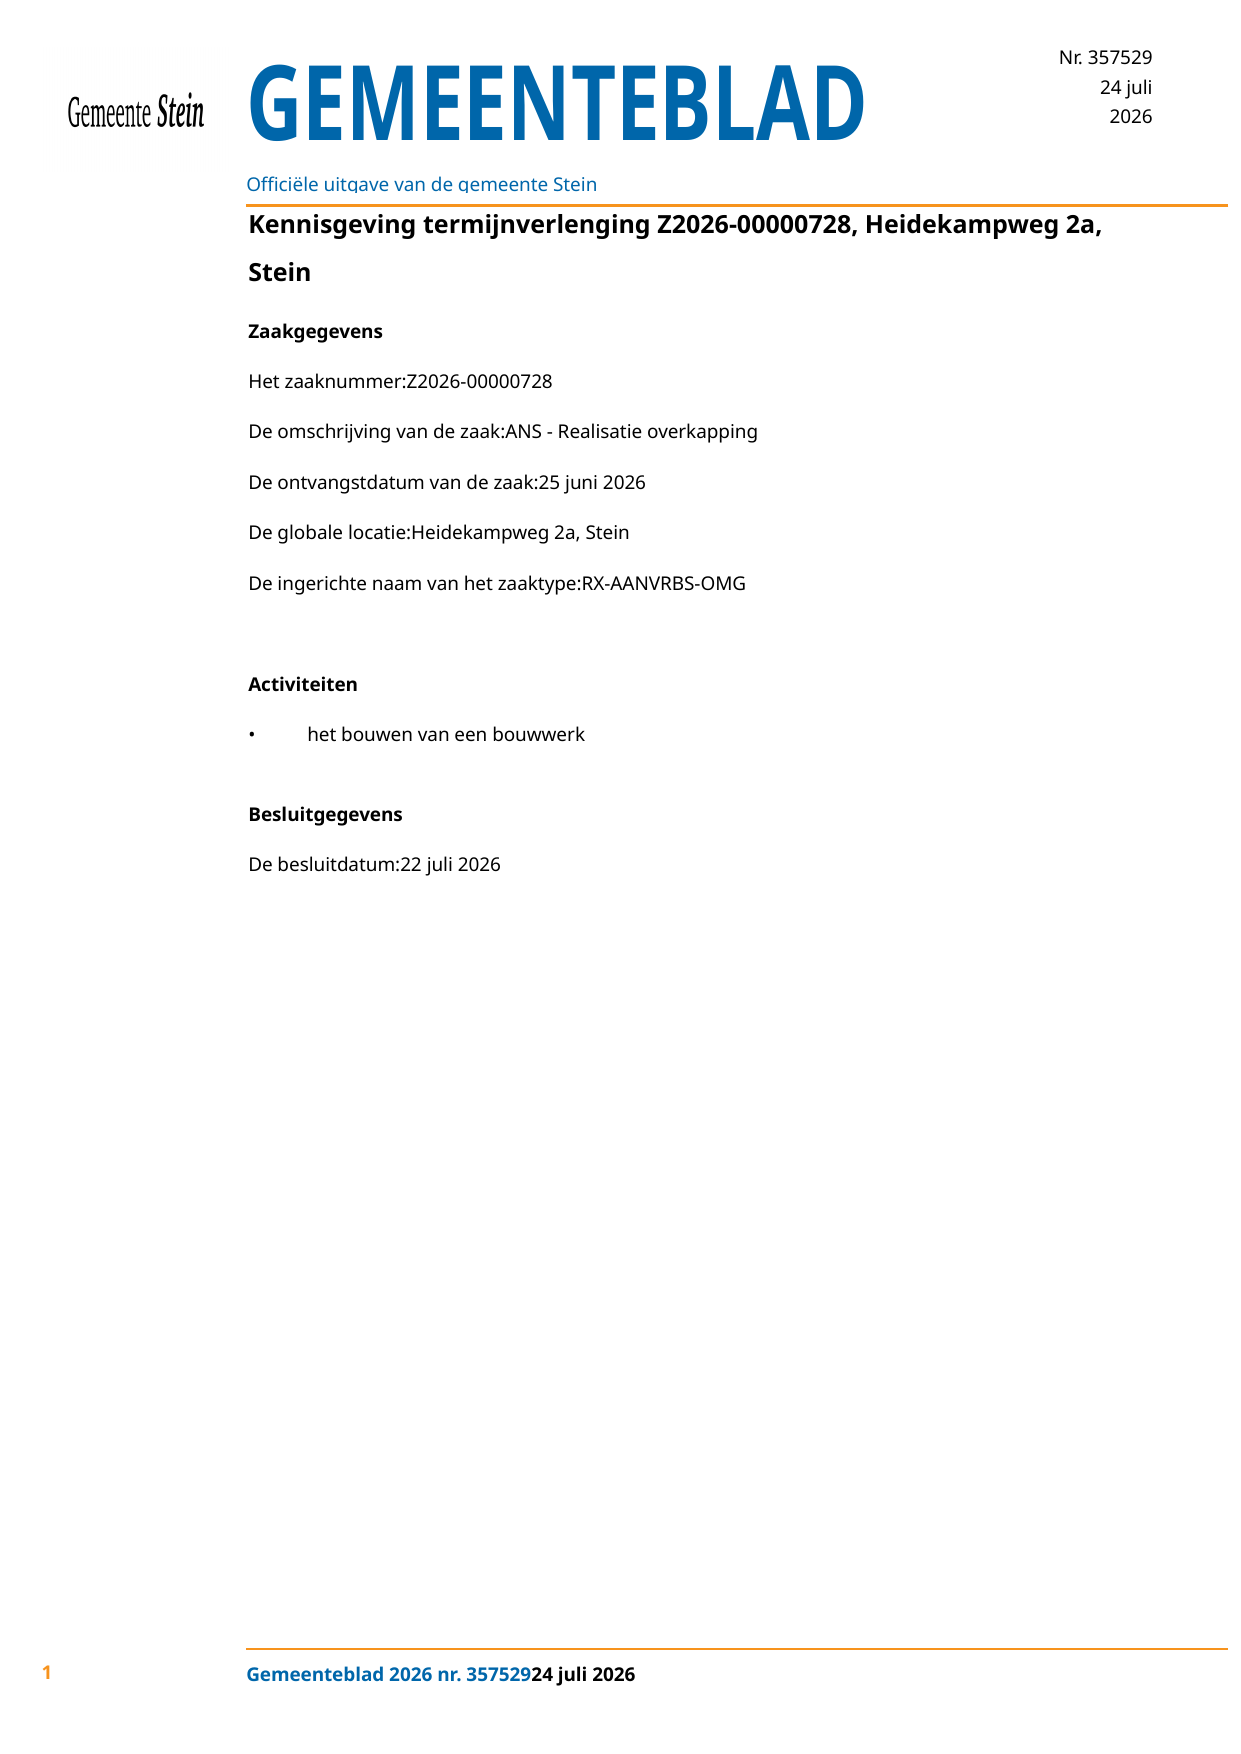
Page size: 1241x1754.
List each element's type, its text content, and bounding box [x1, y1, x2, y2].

picture [41, 47, 231, 172]
text De omschrijving van de zaak:ANS - Realisatie overkapping [248, 419, 1152, 444]
text De ontvangstdatum van de zaak:25 juni 2026 [248, 469, 1152, 495]
text De besluitdatum:22 juli 2026 [248, 852, 1152, 877]
text Het zaaknummer:Z2026-00000728 [248, 368, 1152, 394]
text De ingerichte naam van het zaaktype:RX-AANVRBS-OMG [248, 570, 1152, 596]
text De globale locatie:Heidekampweg 2a, Stein [248, 519, 1152, 545]
text Kennisgeving termijnverlenging Z2026-00000728, Heidekampweg 2a, Stein [248, 207, 1152, 288]
text Besluitgegevens [248, 801, 1152, 827]
list het bouwen van een bouwwerk [248, 721, 1152, 747]
text Zaakgegevens [248, 318, 1152, 344]
text Activiteiten [248, 671, 1152, 697]
